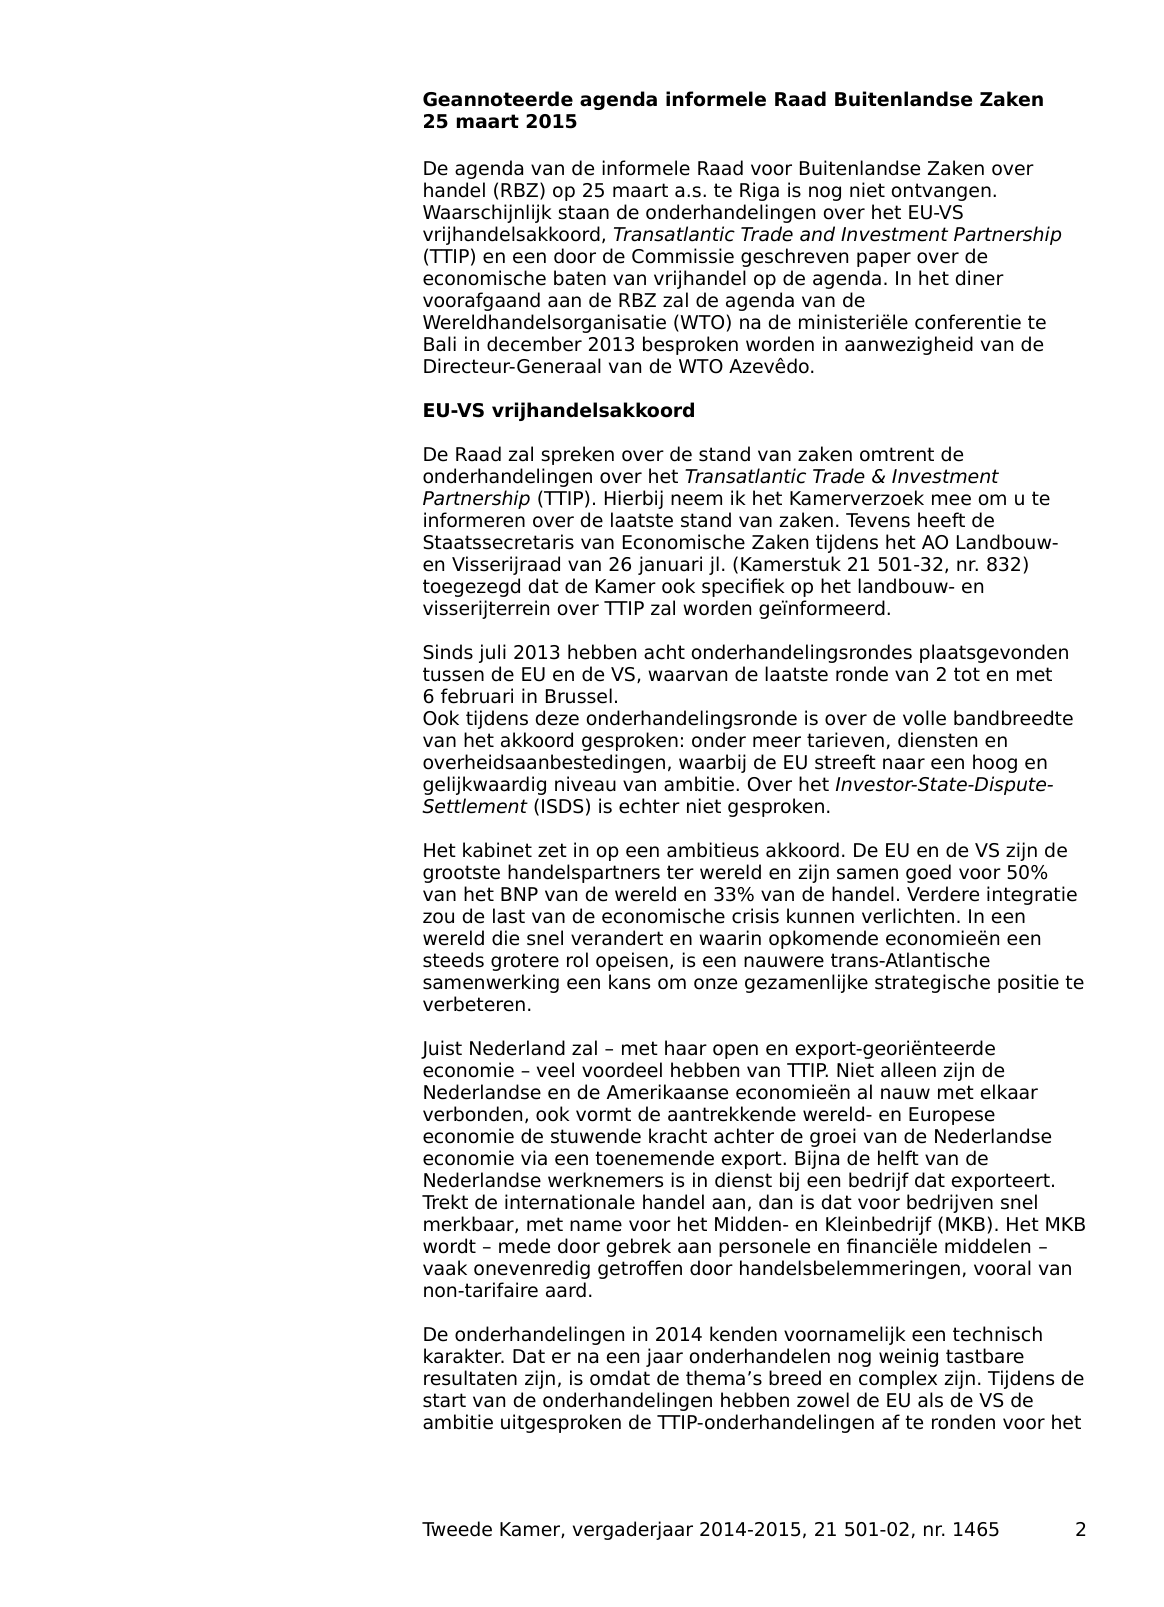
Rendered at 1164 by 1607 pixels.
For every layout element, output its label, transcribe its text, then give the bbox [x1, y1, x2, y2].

text Sinds juli 2013 hebben acht onderhandelingsrondes plaatsgevonden tussen de EU en de VS, waarvan de laatste ronde van 2 tot en met 6 februari in Brussel. [422, 642, 1087, 708]
text Ook tijdens deze onderhandelingsronde is over de volle bandbreedte van het akkoord gesproken: onder meer tarieven, diensten en overheidsaanbestedingen, waarbij de EU streeft naar een hoog en gelijkwaardig niveau van ambitie. Over het Investor-State-Dispute-Settlement (ISDS) is echter niet gesproken. [422, 708, 1087, 818]
text Juist Nederland zal – met haar open en export-georiënteerde economie – veel voordeel hebben van TTIP. Niet alleen zijn de Nederlandse en de Amerikaanse economieën al nauw met elkaar verbonden, ook vormt de aantrekkende wereld- en Europese economie de stuwende kracht achter de groei van de Nederlandse economie via een toenemende export. Bijna de helft van de Nederlandse werknemers is in dienst bij een bedrijf dat exporteert. Trekt de internationale handel aan, dan is dat voor bedrijven snel merkbaar, met name voor het Midden- en Kleinbedrijf (MKB). Het MKB wordt – mede door gebrek aan personele en financiële middelen – vaak onevenredig getroffen door handelsbelemmeringen, vooral van non-tarifaire aard. [422, 1038, 1087, 1302]
text De agenda van de informele Raad voor Buitenlandse Zaken over handel (RBZ) op 25 maart a.s. te Riga is nog niet ontvangen. Waarschijnlijk staan de onderhandelingen over het EU-VS vrijhandelsakkoord, Transatlantic Trade and Investment Partnership (TTIP) en een door de Commissie geschreven paper over de economische baten van vrijhandel op de agenda. In het diner voorafgaand aan de RBZ zal de agenda van de Wereldhandelsorganisatie (WTO) na de ministeriële conferentie te Bali in december 2013 besproken worden in aanwezigheid van de Directeur-Generaal van de WTO Azevêdo. [422, 158, 1087, 378]
text De onderhandelingen in 2014 kenden voornamelijk een technisch karakter. Dat er na een jaar onderhandelen nog weinig tastbare resultaten zijn, is omdat de thema’s breed en complex zijn. Tijdens de start van de onderhandelingen hebben zowel de EU als de VS de ambitie uitgesproken de TTIP-onderhandelingen af te ronden voor het [422, 1324, 1087, 1434]
subtitle Geannoteerde agenda informele Raad Buitenlandse Zaken 25 maart 2015 [422, 89, 1087, 133]
subtitle EU-VS vrijhandelsakkoord [422, 400, 1087, 422]
text De Raad zal spreken over de stand van zaken omtrent de onderhandelingen over het Transatlantic Trade & Investment Partnership (TTIP). Hierbij neem ik het Kamerverzoek mee om u te informeren over de laatste stand van zaken. Tevens heeft de Staatssecretaris van Economische Zaken tijdens het AO Landbouw- en Visserijraad van 26 januari jl. (Kamerstuk 21 501-32, nr. 832) toegezegd dat de Kamer ook specifiek op het landbouw- en visserijterrein over TTIP zal worden geïnformeerd. [422, 444, 1087, 620]
text Het kabinet zet in op een ambitieus akkoord. De EU en de VS zijn de grootste handelspartners ter wereld en zijn samen goed voor 50% van het BNP van de wereld en 33% van de handel. Verdere integratie zou de last van de economische crisis kunnen verlichten. In een wereld die snel verandert en waarin opkomende economieën een steeds grotere rol opeisen, is een nauwere trans-Atlantische samenwerking een kans om onze gezamenlijke strategische positie te verbeteren. [422, 840, 1087, 1016]
